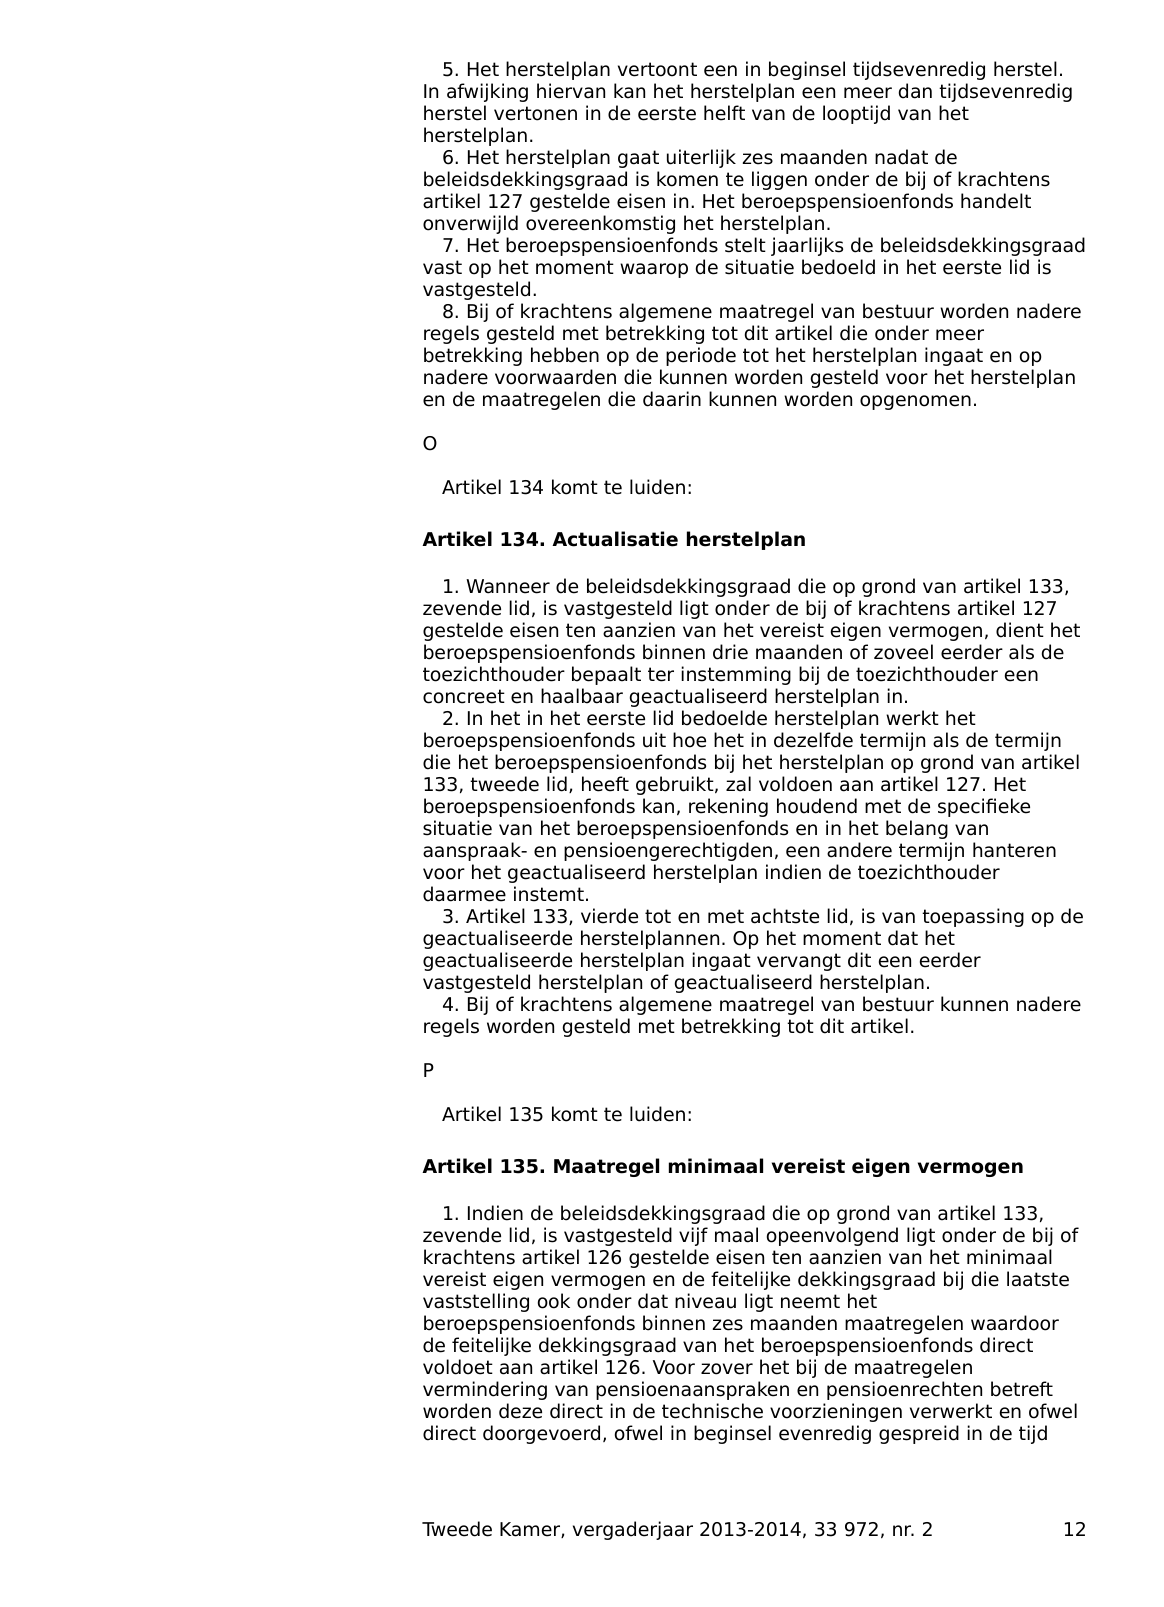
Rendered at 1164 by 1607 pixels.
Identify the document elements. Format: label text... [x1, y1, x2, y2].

subtitle Artikel 135. Maatregel minimaal vereist eigen vermogen [422, 1156, 1087, 1178]
text 5. Het herstelplan vertoont een in beginsel tijdsevenredig herstel. In afwijking hiervan kan het herstelplan een meer dan tijdsevenredig herstel vertonen in de eerste helft van de looptijd van het herstelplan. [422, 59, 1087, 147]
text 7. Het beroepspensioenfonds stelt jaarlijks de beleidsdekkingsgraad vast op het moment waarop de situatie bedoeld in het eerste lid is vastgesteld. [422, 235, 1087, 301]
text 4. Bij of krachtens algemene maatregel van bestuur kunnen nadere regels worden gesteld met betrekking tot dit artikel. [422, 994, 1087, 1038]
text P [422, 1060, 1087, 1082]
text 3. Artikel 133, vierde tot en met achtste lid, is van toepassing op de geactualiseerde herstelplannen. Op het moment dat het geactualiseerde herstelplan ingaat vervangt dit een eerder vastgesteld herstelplan of geactualiseerd herstelplan. [422, 906, 1087, 994]
text 2. In het in het eerste lid bedoelde herstelplan werkt het beroepspensioenfonds uit hoe het in dezelfde termijn als de termijn die het beroepspensioenfonds bij het herstelplan op grond van artikel 133, tweede lid, heeft gebruikt, zal voldoen aan artikel 127. Het beroepspensioenfonds kan, rekening houdend met de specifieke situatie van het beroepspensioenfonds en in het belang van aanspraak- en pensioengerechtigden, een andere termijn hanteren voor het geactualiseerd herstelplan indien de toezichthouder daarmee instemt. [422, 708, 1087, 906]
text O [422, 433, 1087, 455]
text 1. Indien de beleidsdekkingsgraad die op grond van artikel 133, zevende lid, is vastgesteld vijf maal opeenvolgend ligt onder de bij of krachtens artikel 126 gestelde eisen ten aanzien van het minimaal vereist eigen vermogen en de feitelijke dekkingsgraad bij die laatste vaststelling ook onder dat niveau ligt neemt het beroepspensioenfonds binnen zes maanden maatregelen waardoor de feitelijke dekkingsgraad van het beroepspensioenfonds direct voldoet aan artikel 126. Voor zover het bij de maatregelen vermindering van pensioenaanspraken en pensioenrechten betreft worden deze direct in de technische voorzieningen verwerkt en ofwel direct doorgevoerd, ofwel in beginsel evenredig gespreid in de tijd [422, 1203, 1087, 1445]
text 8. Bij of krachtens algemene maatregel van bestuur worden nadere regels gesteld met betrekking tot dit artikel die onder meer betrekking hebben op de periode tot het herstelplan ingaat en op nadere voorwaarden die kunnen worden gesteld voor het herstelplan en de maatregelen die daarin kunnen worden opgenomen. [422, 301, 1087, 411]
text 6. Het herstelplan gaat uiterlijk zes maanden nadat de beleidsdekkingsgraad is komen te liggen onder de bij of krachtens artikel 127 gestelde eisen in. Het beroepspensioenfonds handelt onverwijld overeenkomstig het herstelplan. [422, 147, 1087, 235]
text Artikel 135 komt te luiden: [422, 1104, 1087, 1126]
text 1. Wanneer de beleidsdekkingsgraad die op grond van artikel 133, zevende lid, is vastgesteld ligt onder de bij of krachtens artikel 127 gestelde eisen ten aanzien van het vereist eigen vermogen, dient het beroepspensioenfonds binnen drie maanden of zoveel eerder als de toezichthouder bepaalt ter instemming bij de toezichthouder een concreet en haalbaar geactualiseerd herstelplan in. [422, 576, 1087, 708]
subtitle Artikel 134. Actualisatie herstelplan [422, 529, 1087, 551]
text Artikel 134 komt te luiden: [422, 477, 1087, 499]
